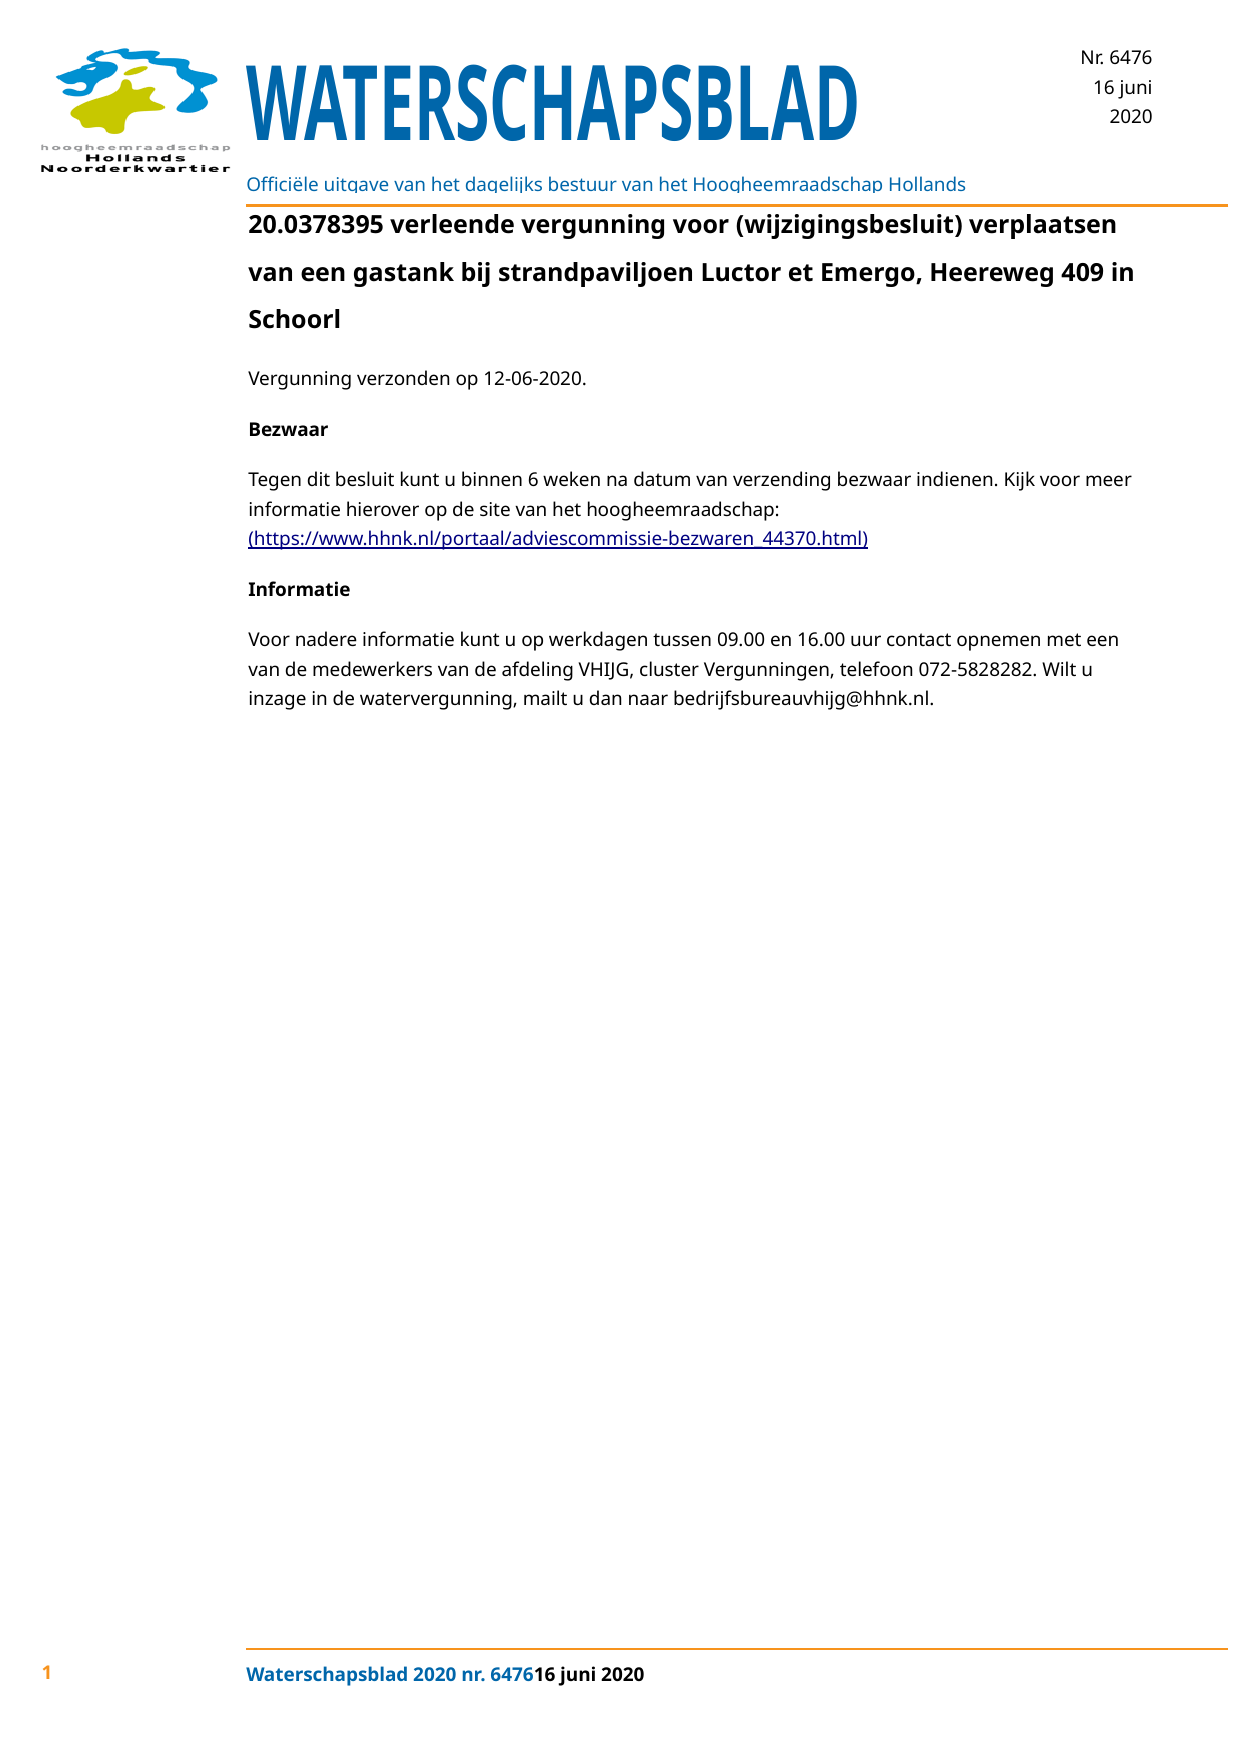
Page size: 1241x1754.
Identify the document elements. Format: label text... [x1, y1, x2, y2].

text Informatie [248, 576, 1152, 602]
text Tegen dit besluit kunt u binnen 6 weken na datum van verzending bezwaar indienen. Kijk voor meer informatie hierover op de site van het hoogheemraadschap: (https://www.hhnk.nl/portaal/adviescommissie-bezwaren_44370.html) [248, 466, 1152, 551]
text Bezwaar [248, 416, 1152, 442]
text Voor nadere informatie kunt u op werkdagen tussen 09.00 en 16.00 uur contact opnemen met een van de medewerkers van de afdeling VHIJG, cluster Vergunningen, telefoon 072-5828282. Wilt u inzage in de watervergunning, mailt u dan naar bedrijfsbureauvhijg@hhnk.nl. [248, 626, 1152, 711]
text Vergunning verzonden op 12-06-2020. [248, 366, 1152, 391]
picture [41, 47, 231, 172]
text 20.0378395 verleende vergunning voor (wijzigingsbesluit) verplaatsen van een gastank bij strandpaviljoen Luctor et Emergo, Heereweg 409 in Schoorl [248, 207, 1152, 336]
